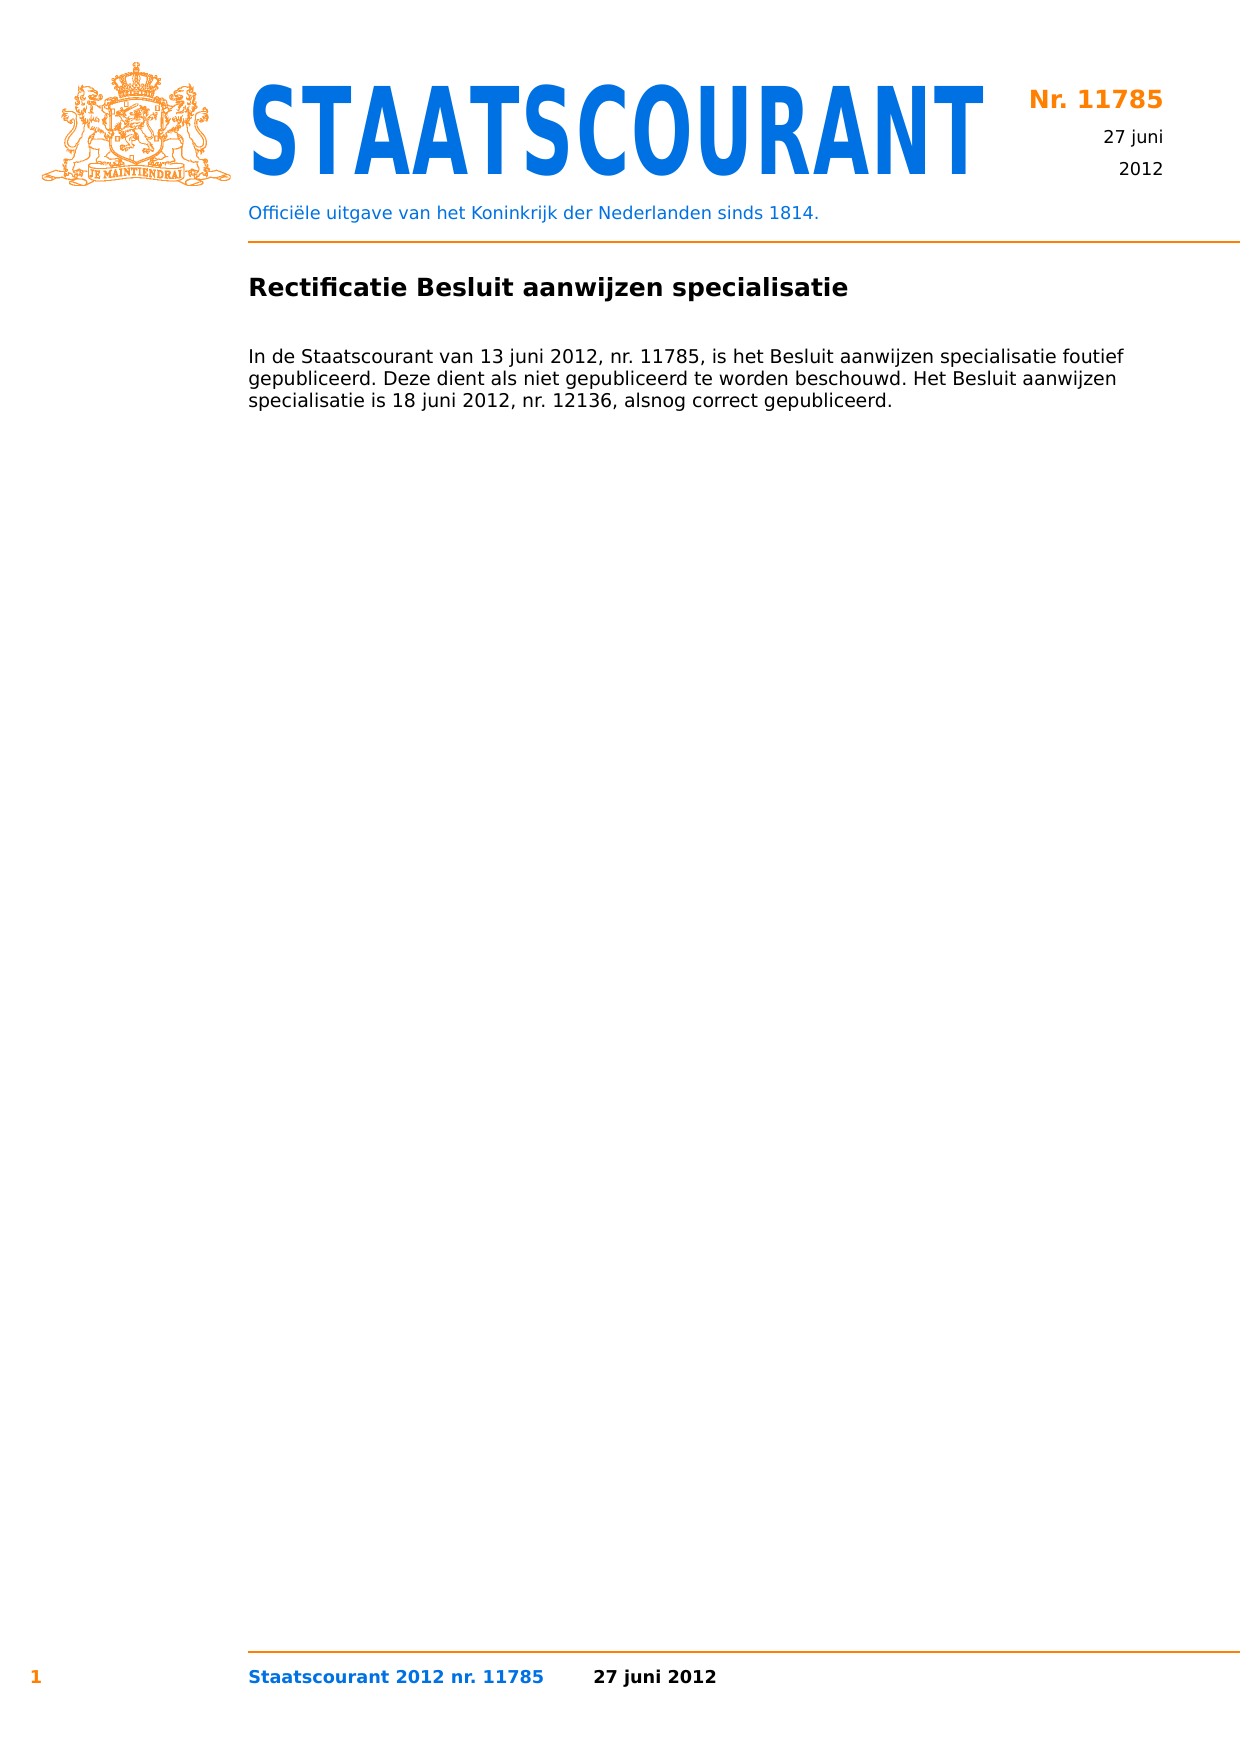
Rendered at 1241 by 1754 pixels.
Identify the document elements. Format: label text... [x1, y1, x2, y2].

table_cell 2012 [998, 153, 1240, 203]
table_header Nr. 11785 [998, 62, 1240, 121]
table_cell Officiële uitgave van het Koninkrijk der Nederlanden sinds 1814. [248, 203, 1240, 241]
picture [41, 62, 231, 186]
table_header [25, 62, 248, 241]
text In de Staatscourant van 13 juni 2012, nr. 11785, is het Besluit aanwijzen specialisatie foutief gepubliceerd. Deze dient als niet gepubliceerd te worden beschouwd. Het Besluit aanwijzen specialisatie is 18 juni 2012, nr. 12136, alsnog correct gepubliceerd. [248, 346, 1163, 412]
table_cell 27 juni [998, 121, 1240, 153]
table_header STAATSCOURANT [248, 62, 998, 203]
subtitle Rectificatie Besluit aanwijzen specialisatie [248, 273, 1163, 302]
